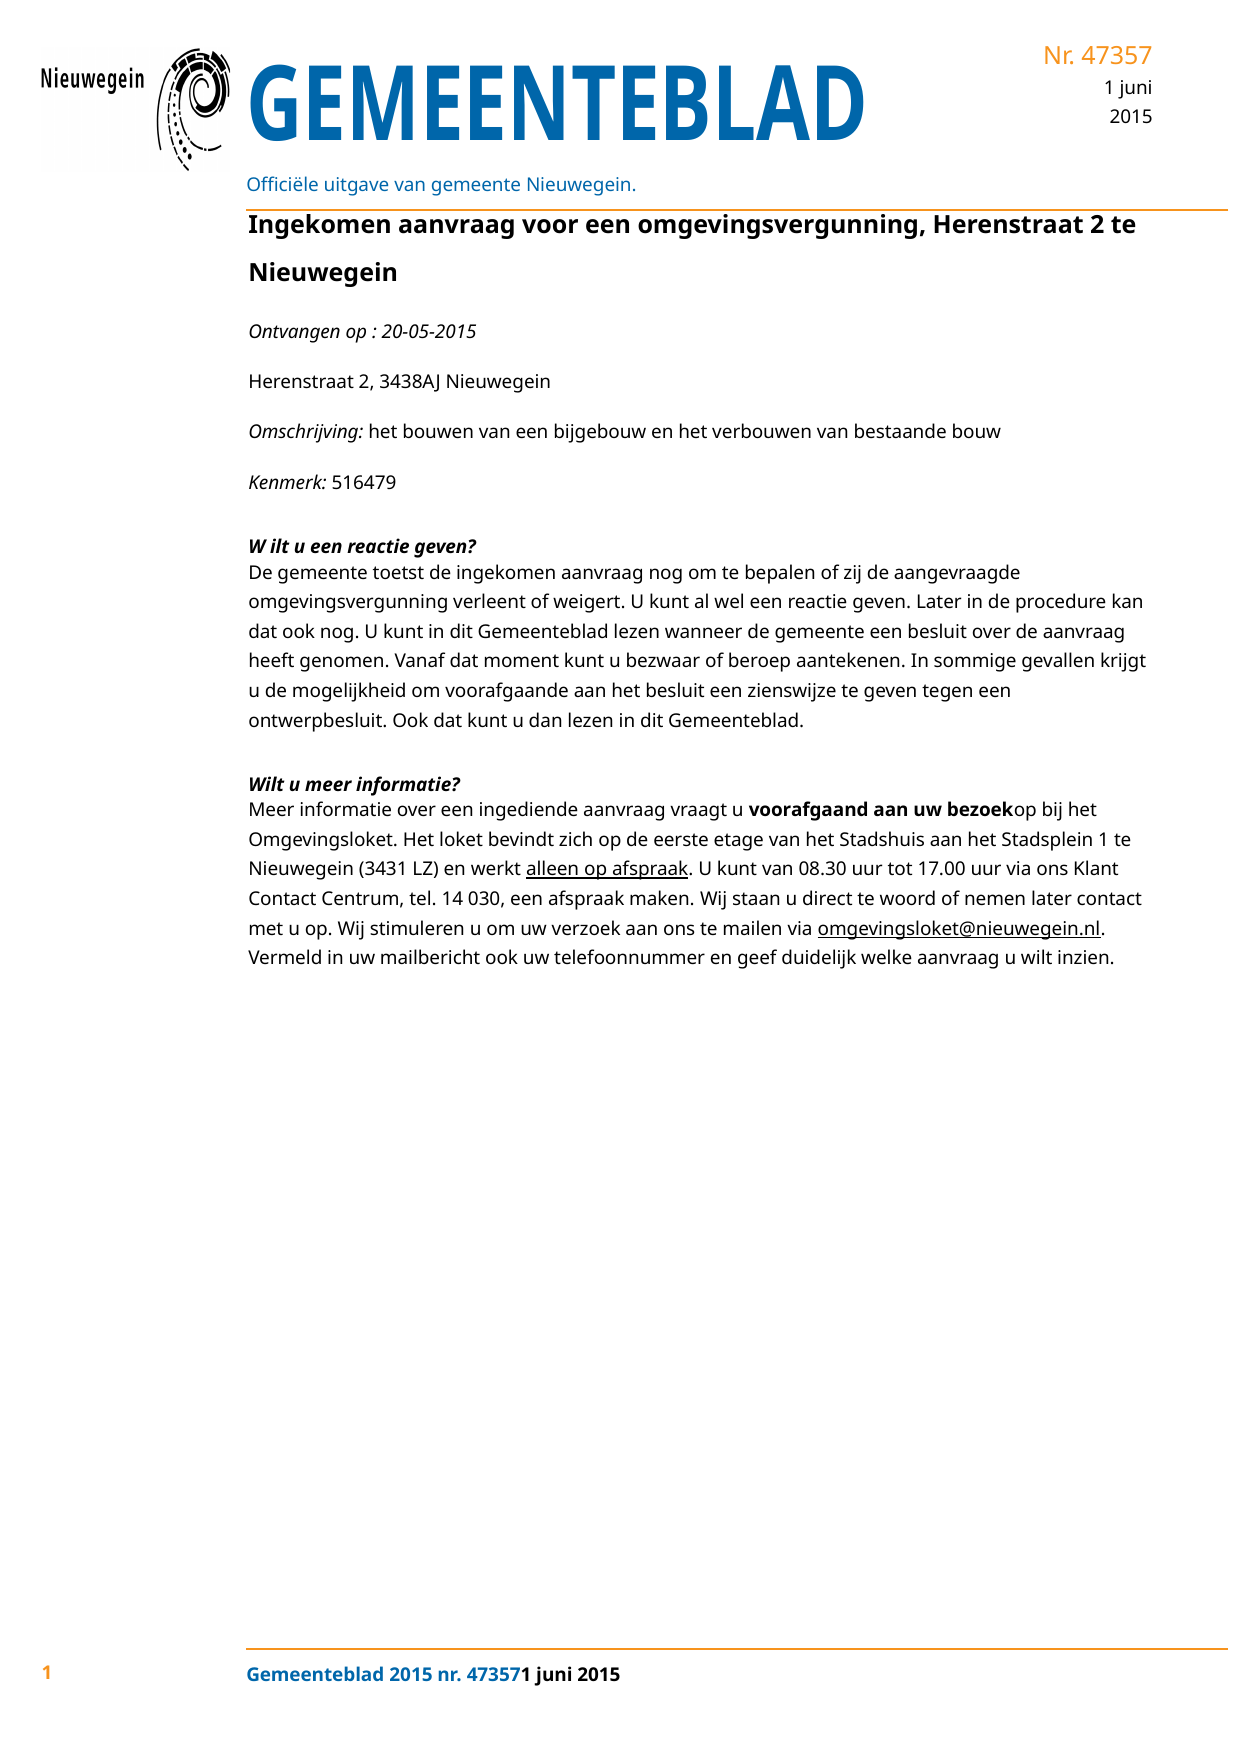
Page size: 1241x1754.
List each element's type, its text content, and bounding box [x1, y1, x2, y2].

text Meer informatie over een ingediende aanvraag vraagt u voorafgaand aan uw bezoekop bij het Omgevingsloket. Het loket bevindt zich op de eerste etage van het Stadshuis aan het Stadsplein 1 te Nieuwegein (3431 LZ) en werkt alleen op afspraak. U kunt van 08.30 uur tot 17.00 uur via ons Klant Contact Centrum, tel. 14 030, een afspraak maken. Wij staan u direct te woord of nemen later contact met u op. Wij stimuleren u om uw verzoek aan ons te mailen via omgevingsloket@nieuwegein.nl. Vermeld in uw mailbericht ook uw telefoonnummer en geef duidelijk welke aanvraag u wilt inzien. [248, 796, 1152, 970]
text Omschrijving: het bouwen van een bijgebouw en het verbouwen van bestaande bouw [248, 419, 1152, 444]
text Ingekomen aanvraag voor een omgevingsvergunning, Herenstraat 2 te Nieuwegein [248, 211, 1152, 288]
text Herenstraat 2, 3438AJ Nieuwegein [248, 368, 1152, 394]
text Ontvangen op : 20-05-2015 [248, 318, 1152, 344]
text Wilt u meer informatie? [248, 771, 1152, 796]
text De gemeente toetst de ingekomen aanvraag nog om te bepalen of zij de aangevraagde omgevingsvergunning verleent of weigert. U kunt al wel een reactie geven. Later in de procedure kan dat ook nog. U kunt in dit Gemeenteblad lezen wanneer de gemeente een besluit over de aanvraag heeft genomen. Vanaf dat moment kunt u bezwaar of beroep aantekenen. In sommige gevallen krijgt u de mogelijkheid om voorafgaande aan het besluit een zienswijze te geven tegen een ontwerpbesluit. Ook dat kunt u dan lezen in dit Gemeenteblad. [248, 559, 1152, 732]
picture [41, 47, 231, 172]
text W ilt u een reactie geven? [248, 533, 1152, 559]
text Kenmerk: 516479 [248, 469, 1152, 495]
